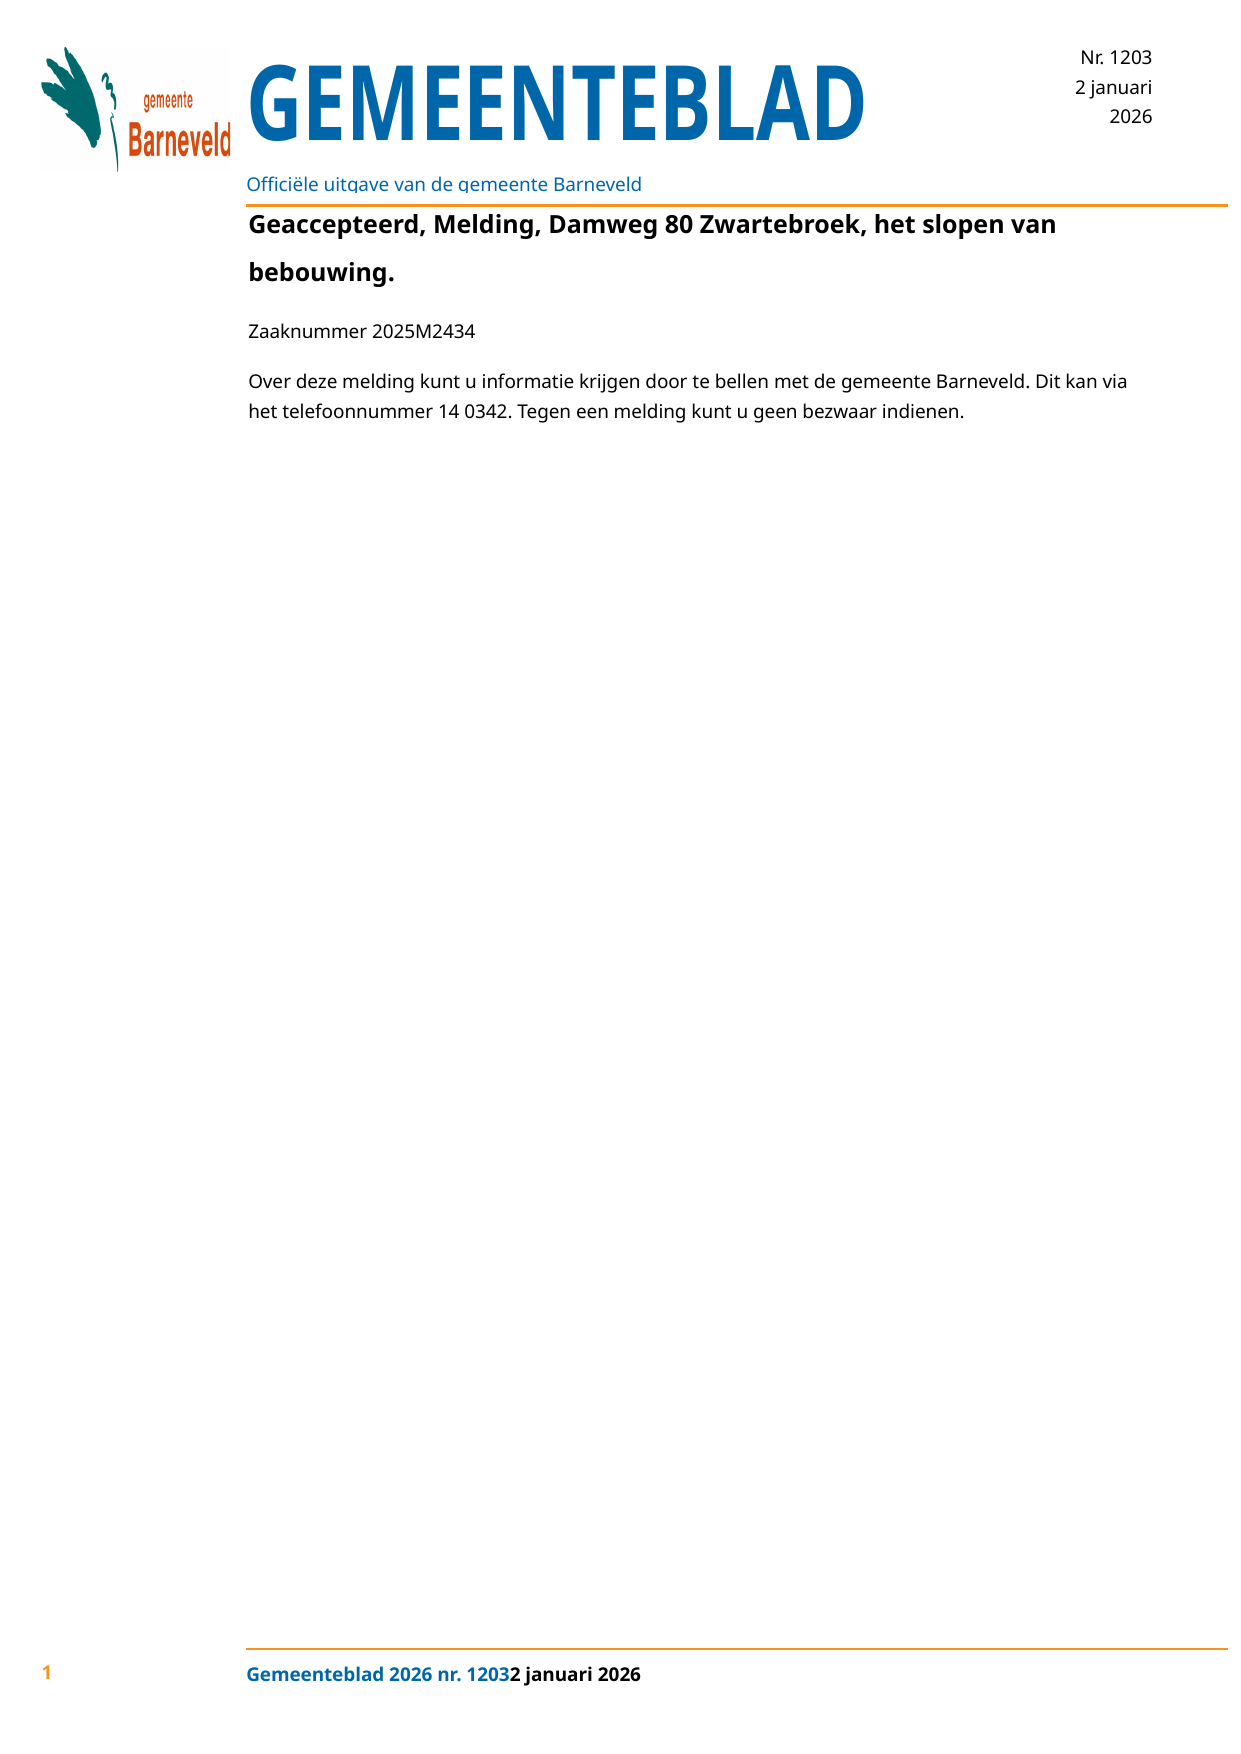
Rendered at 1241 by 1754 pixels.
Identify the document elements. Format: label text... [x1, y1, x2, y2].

text Zaaknummer 2025M2434 [248, 318, 1152, 344]
text Geaccepteerd, Melding, Damweg 80 Zwartebroek, het slopen van bebouwing. [248, 207, 1152, 288]
text Over deze melding kunt u informatie krijgen door te bellen met de gemeente Barneveld. Dit kan via het telefoonnummer 14 0342. Tegen een melding kunt u geen bezwaar indienen. [248, 368, 1152, 424]
picture [41, 47, 231, 172]
